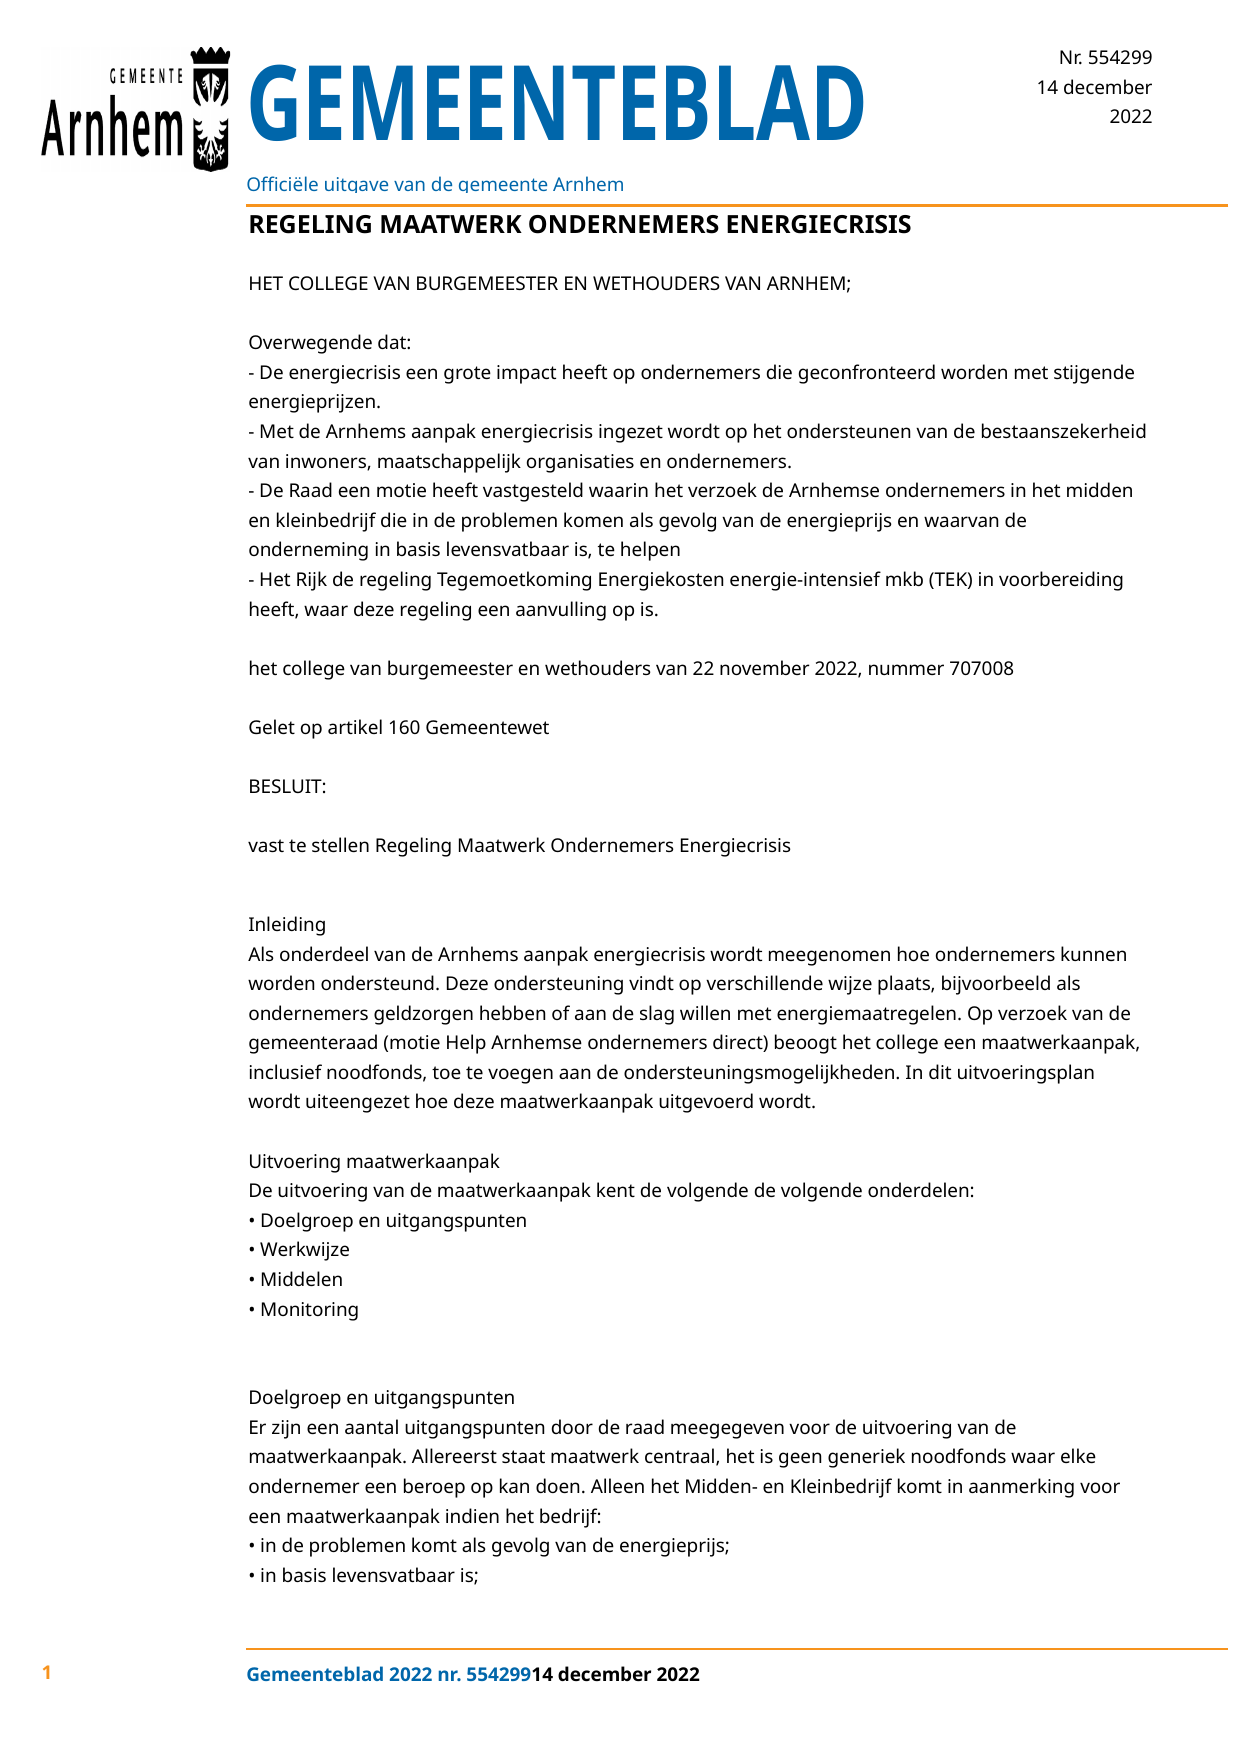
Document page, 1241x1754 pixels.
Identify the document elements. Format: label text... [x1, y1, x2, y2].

text Gelet op artikel 160 Gemeentewet [248, 714, 1152, 740]
text Uitvoering maatwerkaanpak [248, 1148, 1152, 1174]
text vast te stellen Regeling Maatwerk Ondernemers Energiecrisis [248, 832, 1152, 858]
picture [41, 47, 231, 172]
text het college van burgemeester en wethouders van 22 november 2022, nummer 707008 [248, 655, 1152, 681]
text - De energiecrisis een grote impact heeft op ondernemers die geconfronteerd worden met stijgende energieprijzen. [248, 359, 1152, 414]
text • Middelen [248, 1266, 1152, 1292]
text BESLUIT: [248, 773, 1152, 799]
text Doelgroep en uitgangspunten [248, 1384, 1152, 1410]
text Inleiding [248, 911, 1152, 937]
text Overwegende dat: [248, 329, 1152, 355]
text • in basis levensvatbaar is; [248, 1562, 1152, 1588]
text HET COLLEGE VAN BURGEMEESTER EN WETHOUDERS VAN ARNHEM; [248, 270, 1152, 296]
text • in de problemen komt als gevolg van de energieprijs; [248, 1532, 1152, 1558]
text Als onderdeel van de Arnhems aanpak energiecrisis wordt meegenomen hoe ondernemers kunnen worden ondersteund. Deze ondersteuning vindt op verschillende wijze plaats, bijvoorbeeld als ondernemers geldzorgen hebben of aan de slag willen met energiemaatregelen. Op verzoek van de gemeenteraad (motie Help Arnhemse ondernemers direct) beoogt het college een maatwerkaanpak, inclusief noodfonds, toe te voegen aan de ondersteuningsmogelijkheden. In dit uitvoeringsplan wordt uiteengezet hoe deze maatwerkaanpak uitgevoerd wordt. [248, 941, 1152, 1114]
text • Werkwijze [248, 1237, 1152, 1262]
text REGELING MAATWERK ONDERNEMERS ENERGIECRISIS [248, 207, 1152, 241]
text De uitvoering van de maatwerkaanpak kent de volgende de volgende onderdelen: [248, 1177, 1152, 1203]
text • Monitoring [248, 1296, 1152, 1322]
text - Met de Arnhems aanpak energiecrisis ingezet wordt op het ondersteunen van de bestaanszekerheid van inwoners, maatschappelijk organisaties en ondernemers. [248, 418, 1152, 473]
text - De Raad een motie heeft vastgesteld waarin het verzoek de Arnhemse ondernemers in het midden en kleinbedrijf die in de problemen komen als gevolg van de energieprijs en waarvan de onderneming in basis levensvatbaar is, te helpen [248, 477, 1152, 562]
text • Doelgroep en uitgangspunten [248, 1207, 1152, 1233]
text - Het Rijk de regeling Tegemoetkoming Energiekosten energie-intensief mkb (TEK) in voorbereiding heeft, waar deze regeling een aanvulling op is. [248, 566, 1152, 621]
text Er zijn een aantal uitgangspunten door de raad meegegeven voor de uitvoering van de maatwerkaanpak. Allereerst staat maatwerk centraal, het is geen generiek noodfonds waar elke ondernemer een beroep op kan doen. Alleen het Midden- en Kleinbedrijf komt in aanmerking voor een maatwerkaanpak indien het bedrijf: [248, 1414, 1152, 1529]
